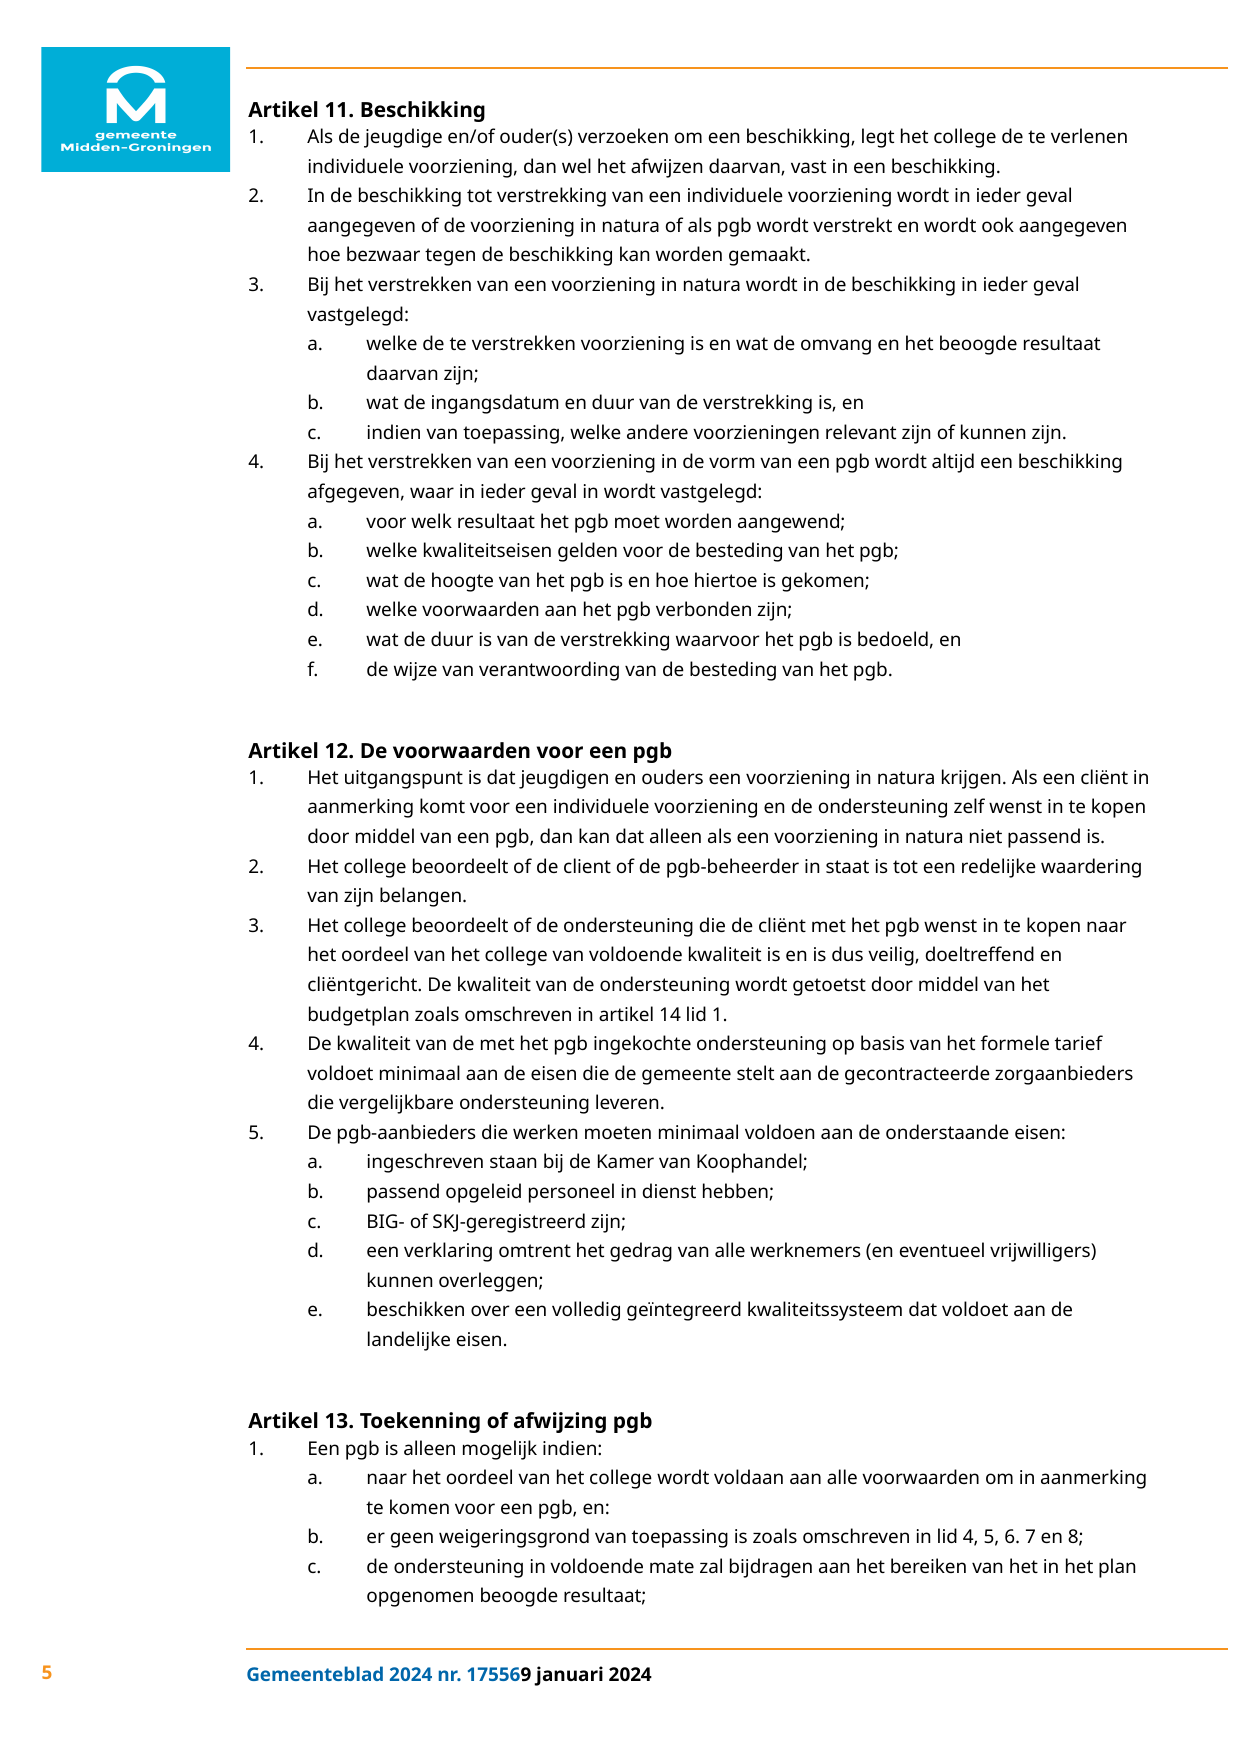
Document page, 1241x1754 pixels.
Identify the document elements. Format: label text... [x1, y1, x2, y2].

list In de beschikking tot verstrekking van een individuele voorziening wordt in ieder geval aangegeven of de voorziening in natura of als pgb wordt verstrekt en wordt ook aangegeven hoe bezwaar tegen de beschikking kan worden gemaakt. [248, 182, 1152, 267]
list passend opgeleid personeel in dienst hebben; [307, 1178, 1152, 1204]
list ingeschreven staan bij de Kamer van Koophandel; [307, 1149, 1152, 1174]
list welke de te verstrekken voorziening is en wat de omvang en het beoogde resultaat daarvan zijn; [307, 330, 1152, 386]
list indien van toepassing, welke andere voorzieningen relevant zijn of kunnen zijn. [307, 419, 1152, 445]
list voor welk resultaat het pgb moet worden aangewend; [307, 508, 1152, 533]
list Bij het verstrekken van een voorziening in de vorm van een pgb wordt altijd een beschikking afgegeven, waar in ieder geval in wordt vastgelegd: [248, 449, 1152, 504]
list een verklaring omtrent het gedrag van alle werknemers (en eventueel vrijwilligers) kunnen overleggen; [307, 1237, 1152, 1293]
list Een pgb is alleen mogelijk indien: [248, 1435, 1152, 1460]
list De kwaliteit van de met het pgb ingekochte ondersteuning op basis van het formele tarief voldoet minimaal aan de eisen die de gemeente stelt aan de gecontracteerde zorgaanbieders die vergelijkbare ondersteuning leveren. [248, 1030, 1152, 1115]
list wat de hoogte van het pgb is en hoe hiertoe is gekomen; [307, 567, 1152, 593]
list naar het oordeel van het college wordt voldaan aan alle voorwaarden om in aanmerking te komen voor een pgb, en: [307, 1464, 1152, 1519]
list beschikken over een volledig geïntegreerd kwaliteitssysteem dat voldoet aan de landelijke eisen. [307, 1297, 1152, 1352]
picture [107, 89, 165, 122]
list Als de jeugdige en/of ouder(s) verzoeken om een beschikking, legt het college de te verlenen individuele voorziening, dan wel het afwijzen daarvan, vast in een beschikking. [248, 123, 1152, 178]
list Bij het verstrekken van een voorziening in natura wordt in de beschikking in ieder geval vastgelegd: [248, 271, 1152, 326]
picture [184, 146, 190, 153]
list BIG- of SKJ-geregistreerd zijn; [307, 1208, 1152, 1234]
list welke voorwaarden aan het pgb verbonden zijn; [307, 597, 1152, 622]
list Het college beoordeelt of de ondersteuning die de cliënt met het pgb wenst in te kopen naar het oordeel van het college van voldoende kwaliteit is en is dus veilig, doeltreffend en cliëntgericht. De kwaliteit van de ondersteuning wordt getoetst door middel van het budgetplan zoals omschreven in artikel 14 lid 1. [248, 912, 1152, 1027]
text Artikel 13. Toekenning of afwijzing pgb [248, 1406, 1152, 1435]
list er geen weigeringsgrond van toepassing is zoals omschreven in lid 4, 5, 6. 7 en 8; [307, 1523, 1152, 1549]
list welke kwaliteitseisen gelden voor de besteding van het pgb; [307, 537, 1152, 563]
picture [108, 66, 164, 82]
list Het uitgangspunt is dat jeugdigen en ouders een voorziening in natura krijgen. Als een cliënt in aanmerking komt voor een individuele voorziening en de ondersteuning zelf wenst in te kopen door middel van een pgb, dan kan dat alleen als een voorziening in natura niet passend is. [248, 764, 1152, 849]
list De pgb-aanbieders die werken moeten minimaal voldoen aan de onderstaande eisen: [248, 1119, 1152, 1145]
list wat de duur is van de verstrekking waarvoor het pgb is bedoeld, en [307, 626, 1152, 652]
list de ondersteuning in voldoende mate zal bijdragen aan het bereiken van het in het plan opgenomen beoogde resultaat; [307, 1553, 1152, 1608]
list Het college beoordeelt of de client of de pgb-beheerder in staat is tot een redelijke waardering van zijn belangen. [248, 853, 1152, 908]
list wat de ingangsdatum en duur van de verstrekking is, en [307, 389, 1152, 415]
text Artikel 12. De voorwaarden voor een pgb [248, 736, 1152, 764]
list de wijze van verantwoording van de besteding van het pgb. [307, 656, 1152, 681]
text Artikel 11. Beschikking [248, 95, 1152, 123]
